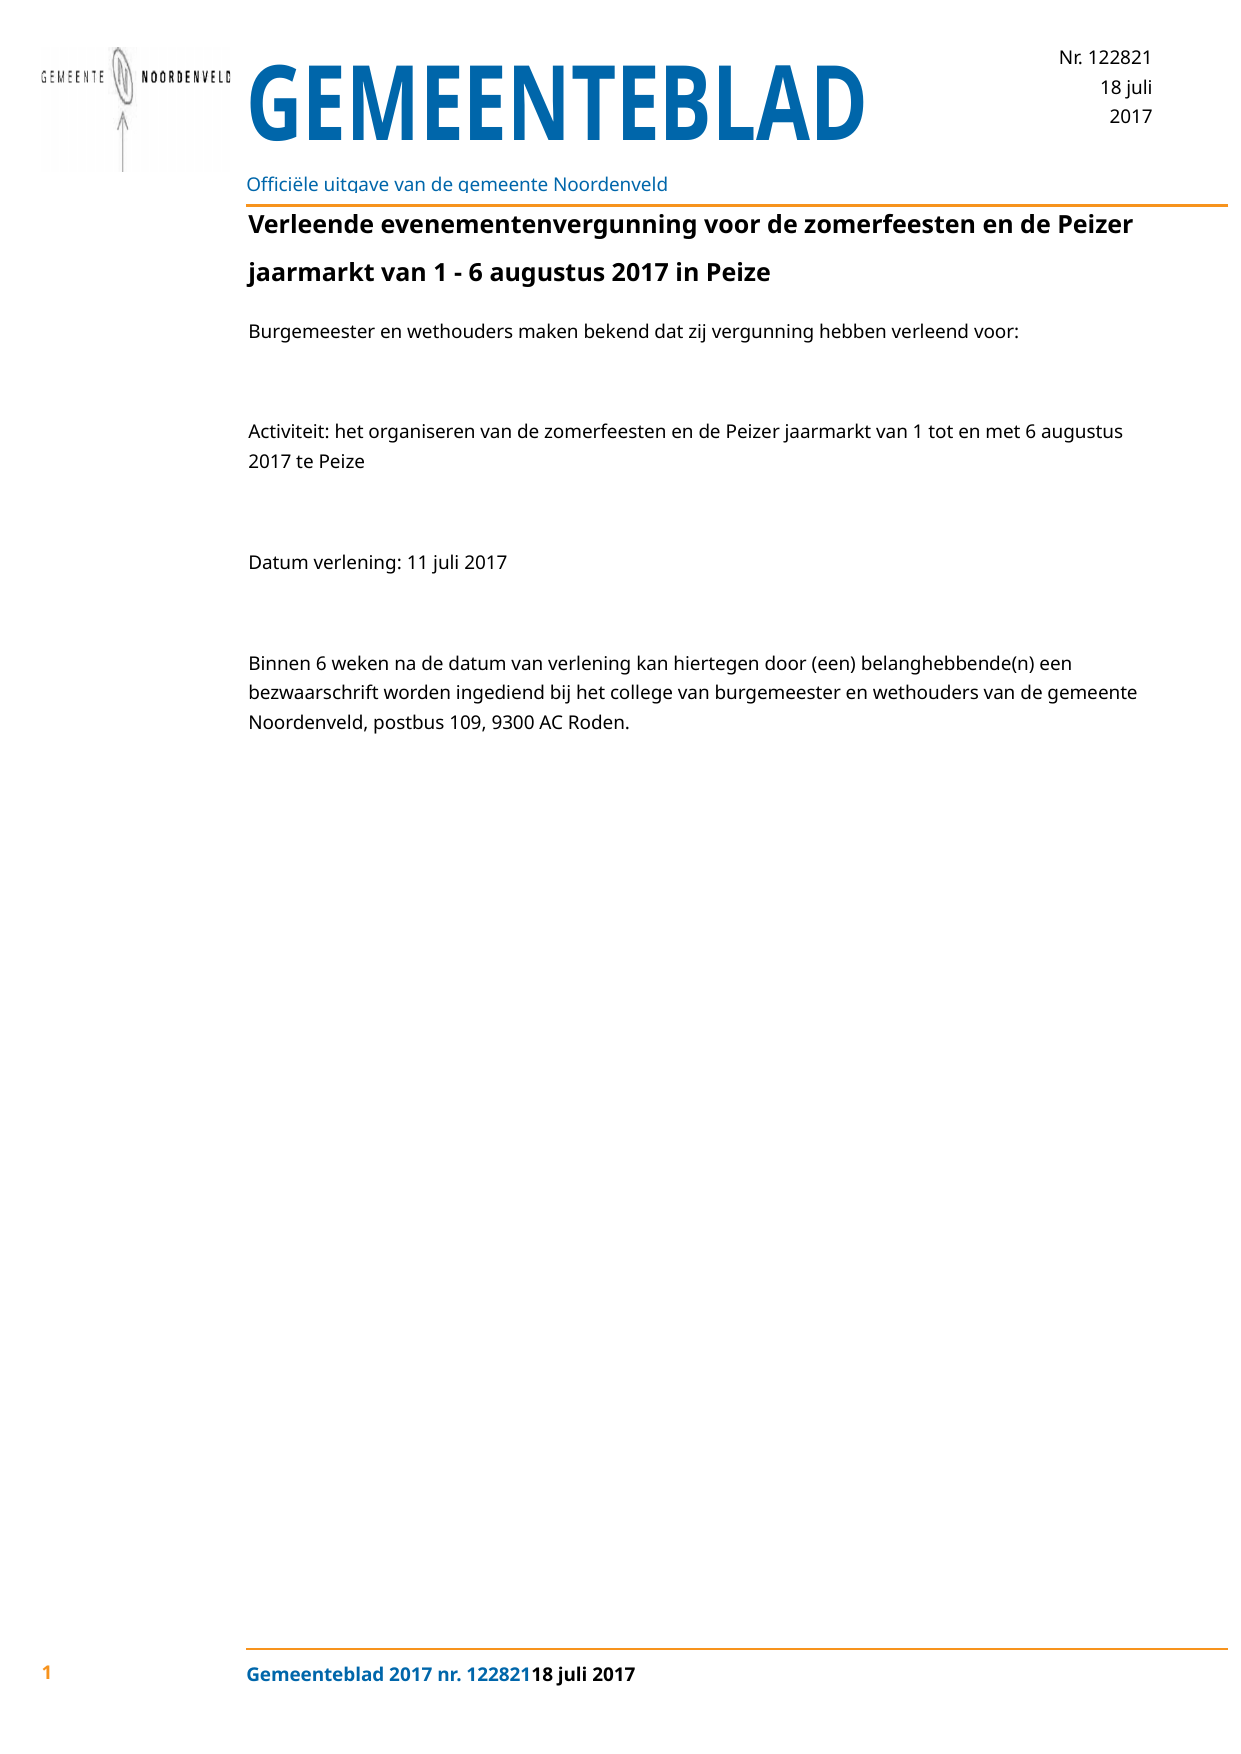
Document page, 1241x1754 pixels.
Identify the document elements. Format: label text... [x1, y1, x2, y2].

text Burgemeester en wethouders maken bekend dat zij vergunning hebben verleend voor: [248, 318, 1152, 344]
text Binnen 6 weken na de datum van verlening kan hiertegen door (een) belanghebbende(n) een bezwaarschrift worden ingediend bij het college van burgemeester en wethouders van de gemeente Noordenveld, postbus 109, 9300 AC Roden. [248, 650, 1152, 735]
text Activiteit: het organiseren van de zomerfeesten en de Peizer jaarmarkt van 1 tot en met 6 augustus 2017 te Peize [248, 419, 1152, 474]
text Verleende evenementenvergunning voor de zomerfeesten en de Peizer jaarmarkt van 1 - 6 augustus 2017 in Peize [248, 207, 1152, 288]
picture [41, 47, 231, 172]
text Datum verlening: 11 juli 2017 [248, 549, 1152, 575]
